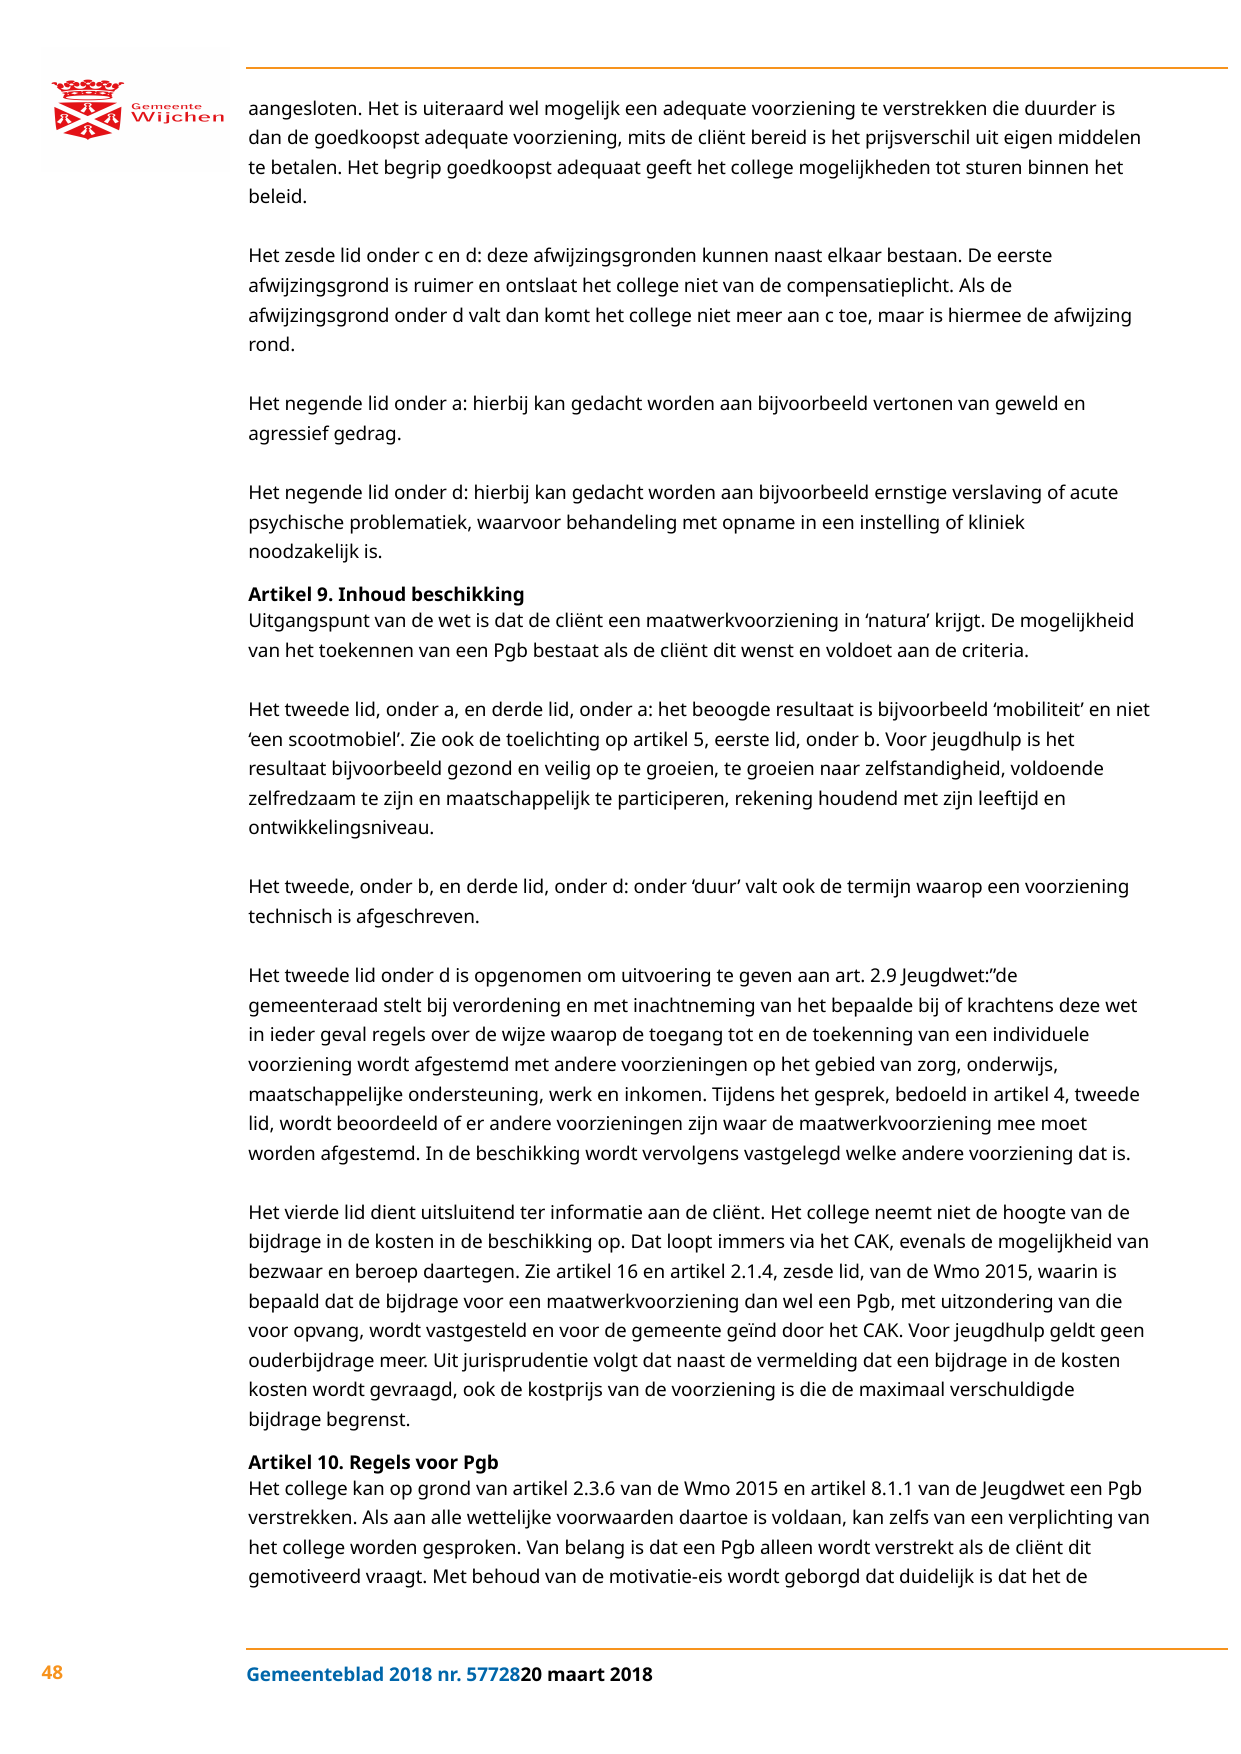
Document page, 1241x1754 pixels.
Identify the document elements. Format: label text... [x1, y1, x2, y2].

text Uitgangspunt van de wet is dat de cliënt een maatwerkvoorziening in ‘natura’ krijgt. De mogelijkheid van het toekennen van een Pgb bestaat als de cliënt dit wenst en voldoet aan de criteria. [248, 607, 1152, 663]
text Het negende lid onder a: hierbij kan gedacht worden aan bijvoorbeeld vertonen van geweld en agressief gedrag. [248, 391, 1152, 446]
text Het zesde lid onder c en d: deze afwijzingsgronden kunnen naast elkaar bestaan. De eerste afwijzingsgrond is ruimer en ontslaat het college niet van de compensatieplicht. Als de afwijzingsgrond onder d valt dan komt het college niet meer aan c toe, maar is hiermee de afwijzing rond. [248, 243, 1152, 357]
text Het vierde lid dient uitsluitend ter informatie aan de cliënt. Het college neemt niet de hoogte van de bijdrage in de kosten in de beschikking op. Dat loopt immers via het CAK, evenals de mogelijkheid van bezwaar en beroep daartegen. Zie artikel 16 en artikel 2.1.4, zesde lid, van de Wmo 2015, waarin is bepaald dat de bijdrage voor een maatwerkvoorziening dan wel een Pgb, met uitzondering van die voor opvang, wordt vastgesteld en voor de gemeente geïnd door het CAK. Voor jeugdhulp geldt geen ouderbijdrage meer. Uit jurisprudentie volgt dat naast de vermelding dat een bijdrage in de kosten kosten wordt gevraagd, ook de kostprijs van de voorziening is die de maximaal verschuldigde bijdrage begrenst. [248, 1199, 1152, 1432]
text Het negende lid onder d: hierbij kan gedacht worden aan bijvoorbeeld ernstige verslaving of acute psychische problematiek, waarvoor behandeling met opname in een instelling of kliniek noodzakelijk is. [248, 479, 1152, 564]
picture [41, 47, 231, 172]
text Artikel 10. Regels voor Pgb [248, 1449, 1152, 1475]
text aangesloten. Het is uiteraard wel mogelijk een adequate voorziening te verstrekken die duurder is dan de goedkoopst adequate voorziening, mits de cliënt bereid is het prijsverschil uit eigen middelen te betalen. Het begrip goedkoopst adequaat geeft het college mogelijkheden tot sturen binnen het beleid. [248, 95, 1152, 209]
text Het tweede lid onder d is opgenomen om uitvoering te geven aan art. 2.9 Jeugdwet:”de gemeenteraad stelt bij verordening en met inachtneming van het bepaalde bij of krachtens deze wet in ieder geval regels over de wijze waarop de toegang tot en de toekenning van een individuele voorziening wordt afgestemd met andere voorzieningen op het gebied van zorg, onderwijs, maatschappelijke ondersteuning, werk en inkomen. Tijdens het gesprek, bedoeld in artikel 4, tweede lid, wordt beoordeeld of er andere voorzieningen zijn waar de maatwerkvoorziening mee moet worden afgestemd. In de beschikking wordt vervolgens vastgelegd welke andere voorziening dat is. [248, 962, 1152, 1166]
text Het college kan op grond van artikel 2.3.6 van de Wmo 2015 en artikel 8.1.1 van de Jeugdwet een Pgb verstrekken. Als aan alle wettelijke voorwaarden daartoe is voldaan, kan zelfs van een verplichting van het college worden gesproken. Van belang is dat een Pgb alleen wordt verstrekt als de cliënt dit gemotiveerd vraagt. Met behoud van de motivatie-eis wordt geborgd dat duidelijk is dat het de [248, 1475, 1152, 1589]
text Het tweede, onder b, en derde lid, onder d: onder ‘duur’ valt ook de termijn waarop een voorziening technisch is afgeschreven. [248, 874, 1152, 929]
text Het tweede lid, onder a, en derde lid, onder a: het beoogde resultaat is bijvoorbeeld ‘mobiliteit’ en niet ‘een scootmobiel’. Zie ook de toelichting op artikel 5, eerste lid, onder b. Voor jeugdhulp is het resultaat bijvoorbeeld gezond en veilig op te groeien, te groeien naar zelfstandigheid, voldoende zelfredzaam te zijn en maatschappelijk te participeren, rekening houdend met zijn leeftijd en ontwikkelingsniveau. [248, 696, 1152, 840]
text Artikel 9. Inhoud beschikking [248, 582, 1152, 607]
